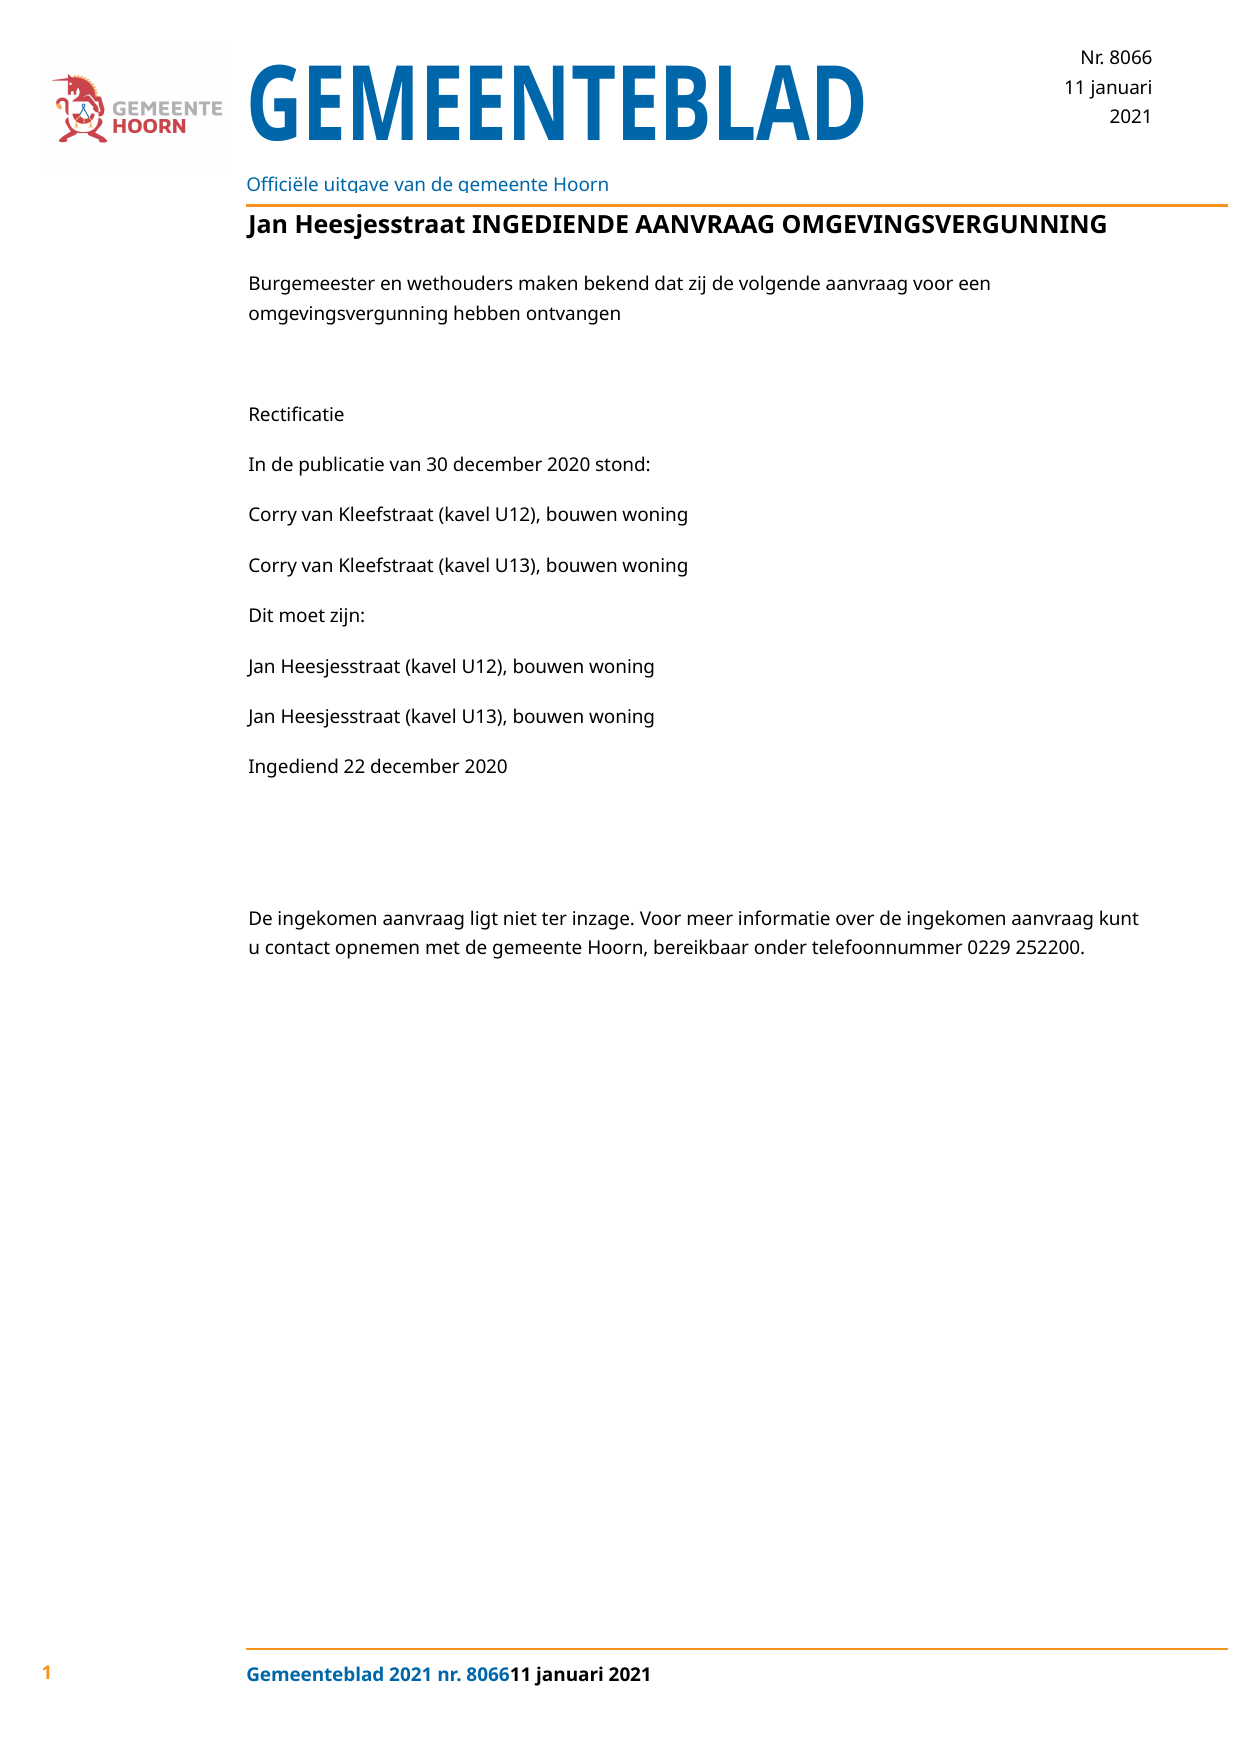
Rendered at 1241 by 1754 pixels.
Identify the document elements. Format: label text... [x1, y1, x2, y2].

text Burgemeester en wethouders maken bekend dat zij de volgende aanvraag voor een omgevingsvergunning hebben ontvangen [248, 270, 1152, 326]
text De ingekomen aanvraag ligt niet ter inzage. Voor meer informatie over de ingekomen aanvraag kunt u contact opnemen met de gemeente Hoorn, bereikbaar onder telefoonnummer 0229 252200. [248, 905, 1152, 960]
text Corry van Kleefstraat (kavel U12), bouwen woning [248, 502, 1152, 527]
text Corry van Kleefstraat (kavel U13), bouwen woning [248, 552, 1152, 578]
text Jan Heesjesstraat INGEDIENDE AANVRAAG OMGEVINGSVERGUNNING [248, 207, 1152, 241]
text Rectificatie [248, 401, 1152, 426]
text In de publicatie van 30 december 2020 stond: [248, 451, 1152, 477]
text Ingediend 22 december 2020 [248, 754, 1152, 779]
text Jan Heesjesstraat (kavel U13), bouwen woning [248, 703, 1152, 729]
text Dit moet zijn: [248, 602, 1152, 628]
picture [41, 47, 231, 172]
text Jan Heesjesstraat (kavel U12), bouwen woning [248, 653, 1152, 678]
